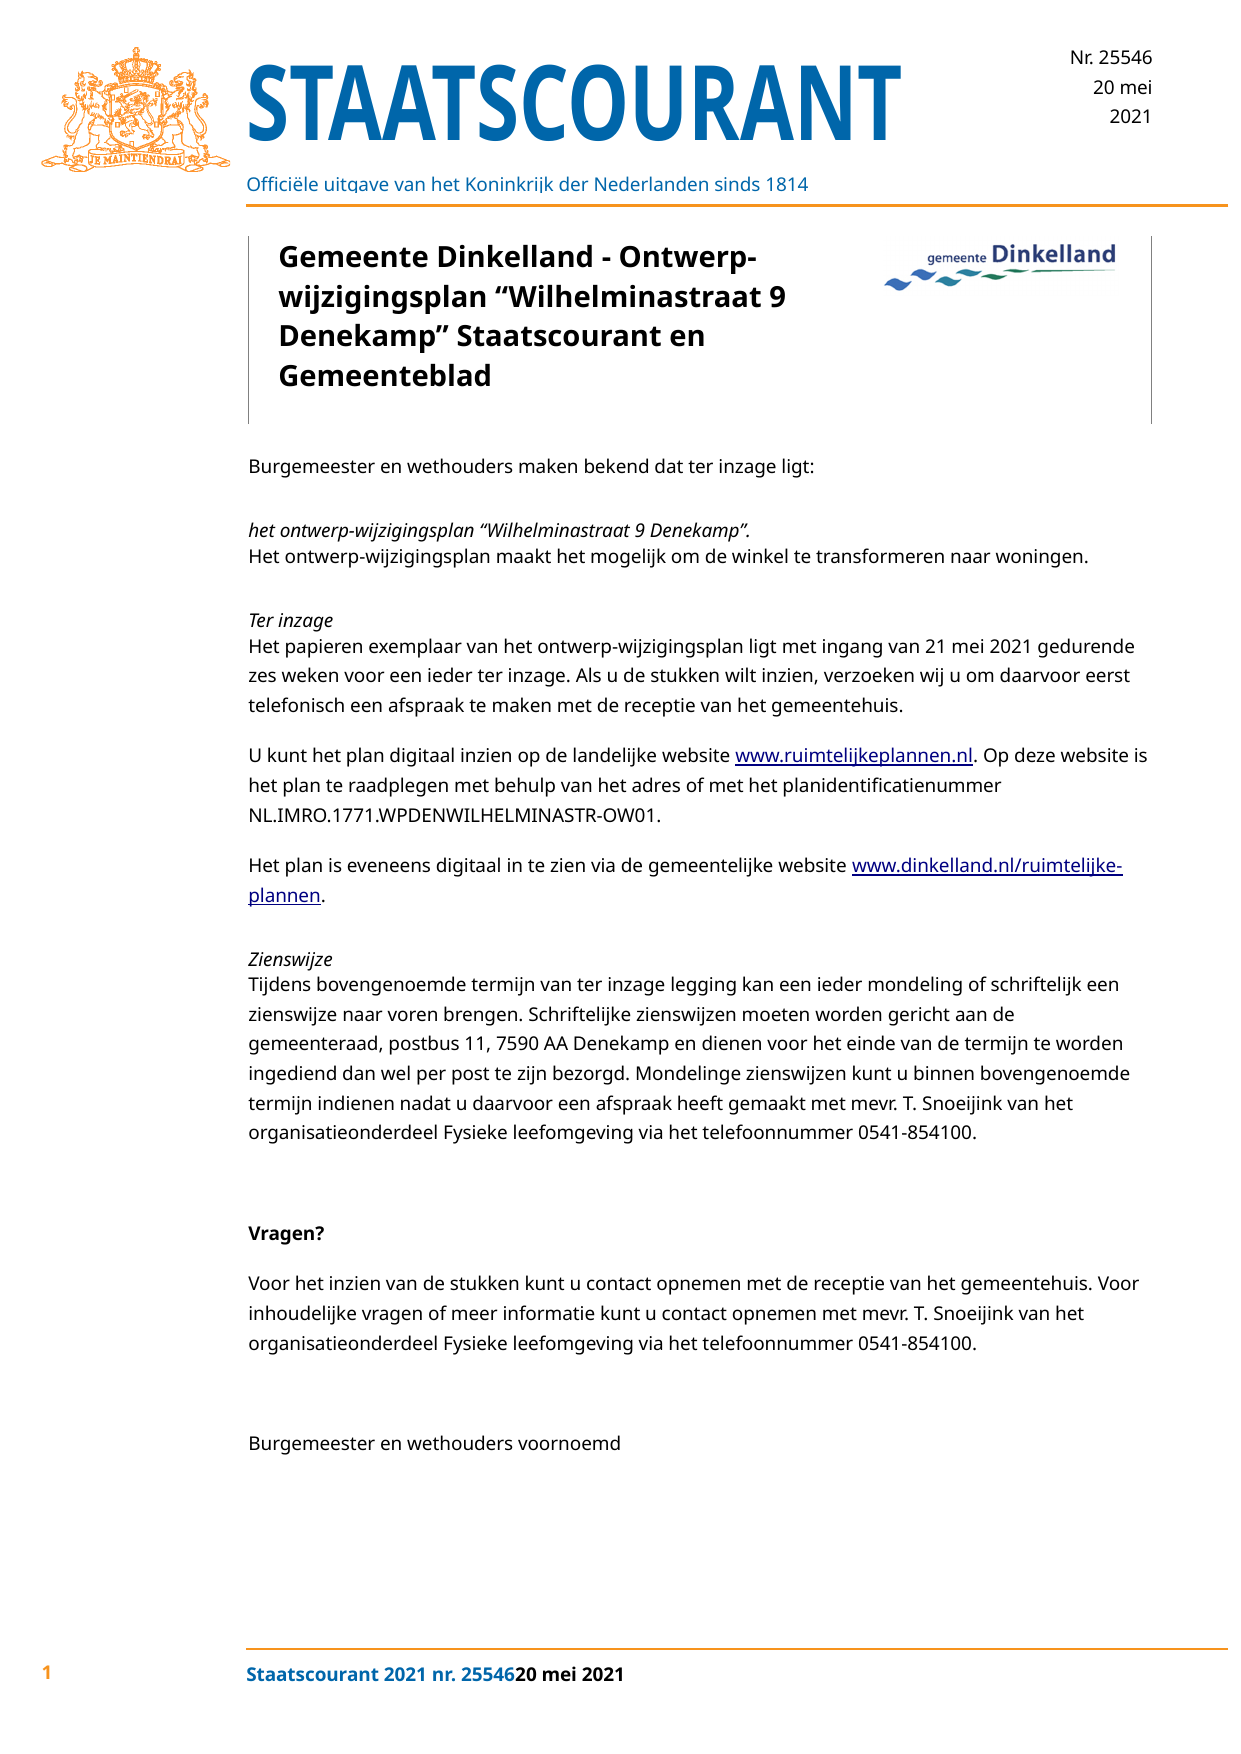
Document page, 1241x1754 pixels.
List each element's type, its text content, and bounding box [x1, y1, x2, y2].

picture [882, 236, 1119, 296]
text U kunt het plan digitaal inzien op de landelijke website www.ruimtelijkeplannen.nl. Op deze website is het plan te raadplegen met behulp van het adres of met het planidentificatienummer NL.IMRO.1771.WPDENWILHELMINASTR-OW01. [248, 743, 1152, 827]
text Het plan is eveneens digitaal in te zien via de gemeentelijke website www.dinkelland.nl/ruimtelijke-plannen. [248, 852, 1152, 907]
text Het ontwerp-wijzigingsplan maakt het mogelijk om de winkel te transformeren naar woningen. [248, 543, 1152, 569]
text Ter inzage [248, 607, 1152, 633]
table_header Gemeente Dinkelland - Ontwerp-wijzigingsplan “Wilhelminastraat 9 Denekamp” Staatscourant en Gemeenteblad [249, 236, 850, 424]
text Tijdens bovengenoemde termijn van ter inzage legging kan een ieder mondeling of schriftelijk een zienswijze naar voren brengen. Schriftelijke zienswijzen moeten worden gericht aan de gemeenteraad, postbus 11, 7590 AA Denekamp en dienen voor het einde van de termijn te worden ingediend dan wel per post te zijn bezorgd. Mondelinge zienswijzen kunt u binnen bovengenoemde termijn indienen nadat u daarvoor een afspraak heeft gemaakt met mevr. T. Snoeijink van het organisatieonderdeel Fysieke leefomgeving via het telefoonnummer 0541-854100. [248, 971, 1152, 1145]
picture [41, 47, 231, 172]
text Vragen? [248, 1220, 1152, 1246]
table_header [850, 236, 1151, 424]
text Voor het inzien van de stukken kunt u contact opnemen met de receptie van het gemeentehuis. Voor inhoudelijke vragen of meer informatie kunt u contact opnemen met mevr. T. Snoeijink van het organisatieonderdeel Fysieke leefomgeving via het telefoonnummer 0541-854100. [248, 1271, 1152, 1356]
text het ontwerp-wijzigingsplan “Wilhelminastraat 9 Denekamp”. [248, 518, 1152, 543]
text Burgemeester en wethouders maken bekend dat ter inzage ligt: [248, 454, 1152, 479]
text Zienswijze [248, 946, 1152, 971]
text Burgemeester en wethouders voornoemd [248, 1431, 1152, 1456]
text Het papieren exemplaar van het ontwerp-wijzigingsplan ligt met ingang van 21 mei 2021 gedurende zes weken voor een ieder ter inzage. Als u de stukken wilt inzien, verzoeken wij u om daarvoor eerst telefonisch een afspraak te maken met de receptie van het gemeentehuis. [248, 633, 1152, 718]
